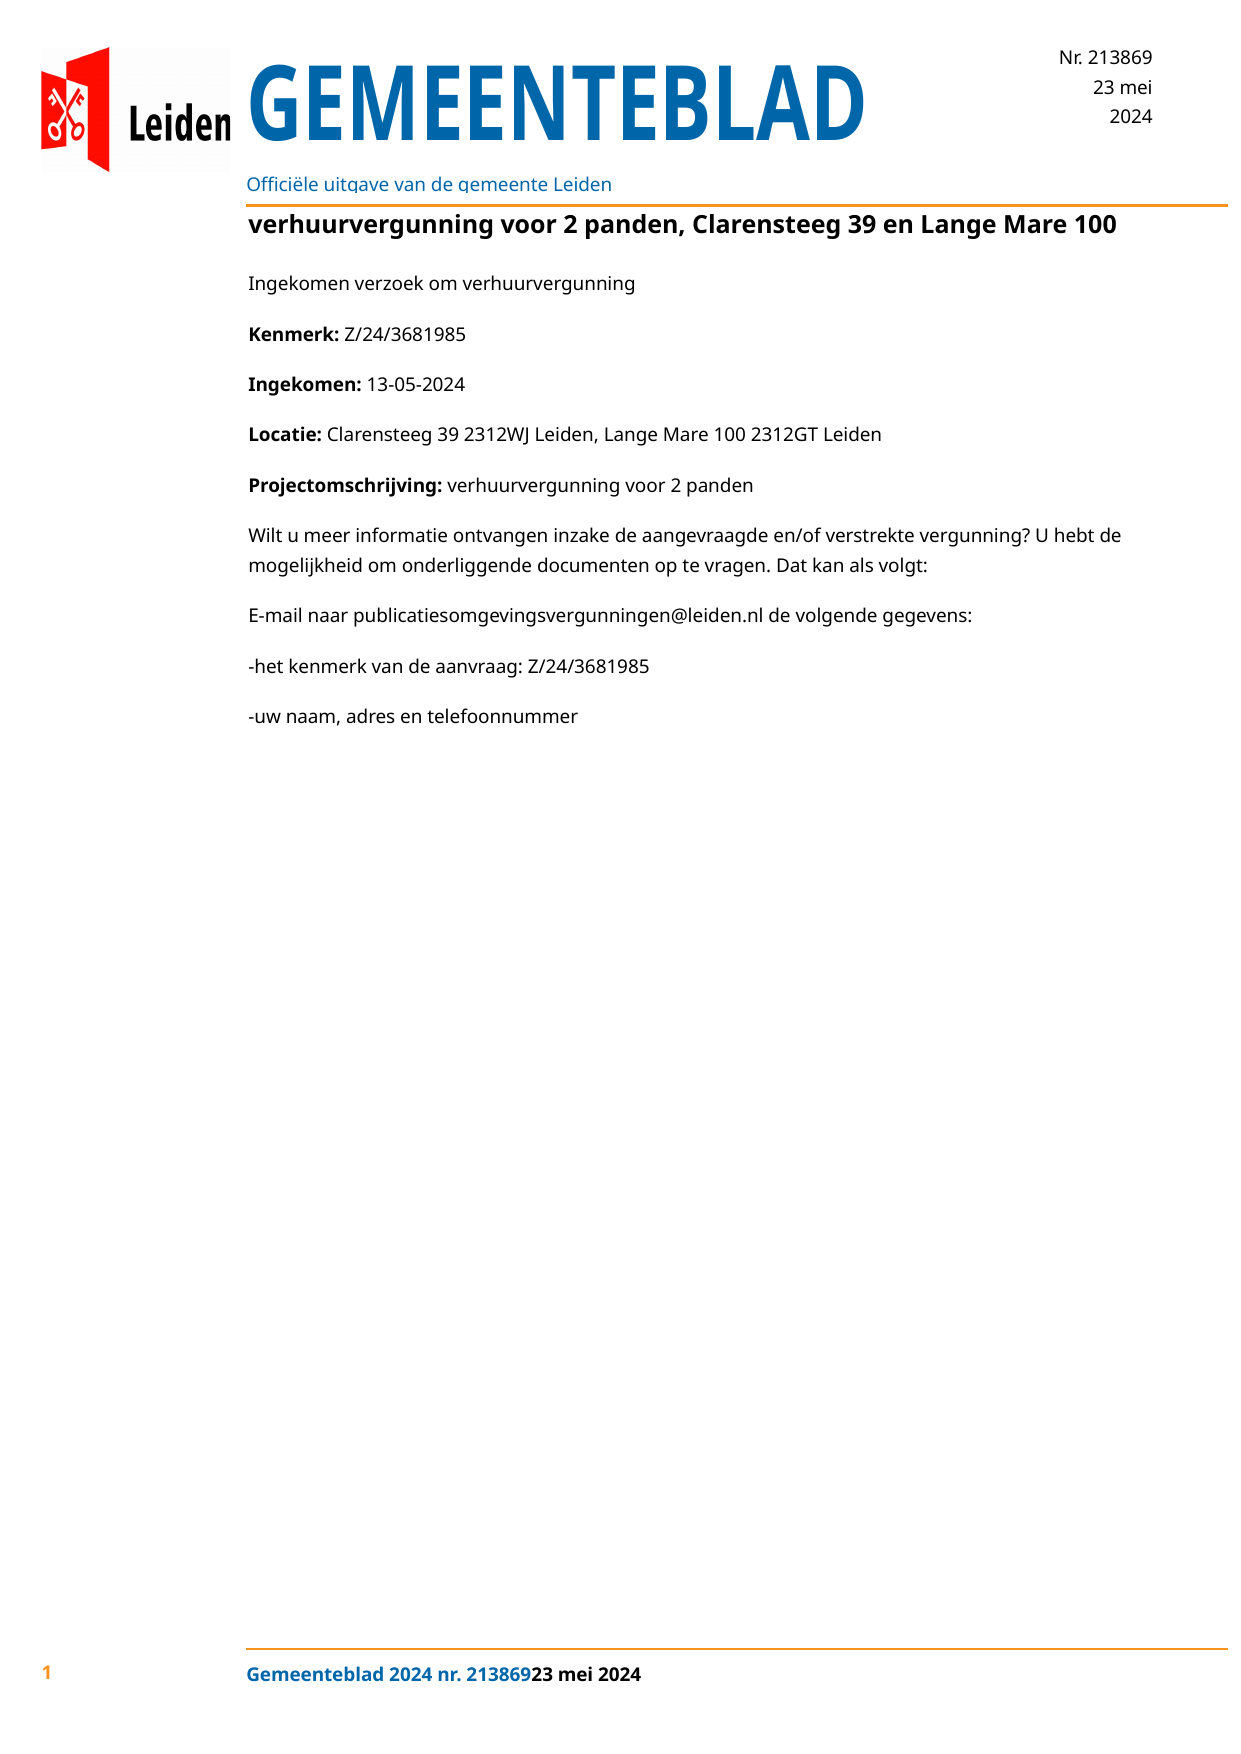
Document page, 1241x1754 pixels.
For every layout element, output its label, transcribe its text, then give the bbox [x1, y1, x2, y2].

text Ingekomen verzoek om verhuurvergunning [248, 270, 1152, 296]
text -uw naam, adres en telefoonnummer [248, 703, 1152, 729]
text verhuurvergunning voor 2 panden, Clarensteeg 39 en Lange Mare 100 [248, 207, 1152, 241]
text E-mail naar publicatiesomgevingsvergunningen@leiden.nl de volgende gegevens: [248, 602, 1152, 628]
text Ingekomen: 13-05-2024 [248, 371, 1152, 397]
text Projectomschrijving: verhuurvergunning voor 2 panden [248, 472, 1152, 498]
picture [41, 47, 231, 172]
text -het kenmerk van de aanvraag: Z/24/3681985 [248, 653, 1152, 678]
text Locatie: Clarensteeg 39 2312WJ Leiden, Lange Mare 100 2312GT Leiden [248, 422, 1152, 447]
text Wilt u meer informatie ontvangen inzake de aangevraagde en/of verstrekte vergunning? U hebt de mogelijkheid om onderliggende documenten op te vragen. Dat kan als volgt: [248, 522, 1152, 578]
text Kenmerk: Z/24/3681985 [248, 321, 1152, 346]
